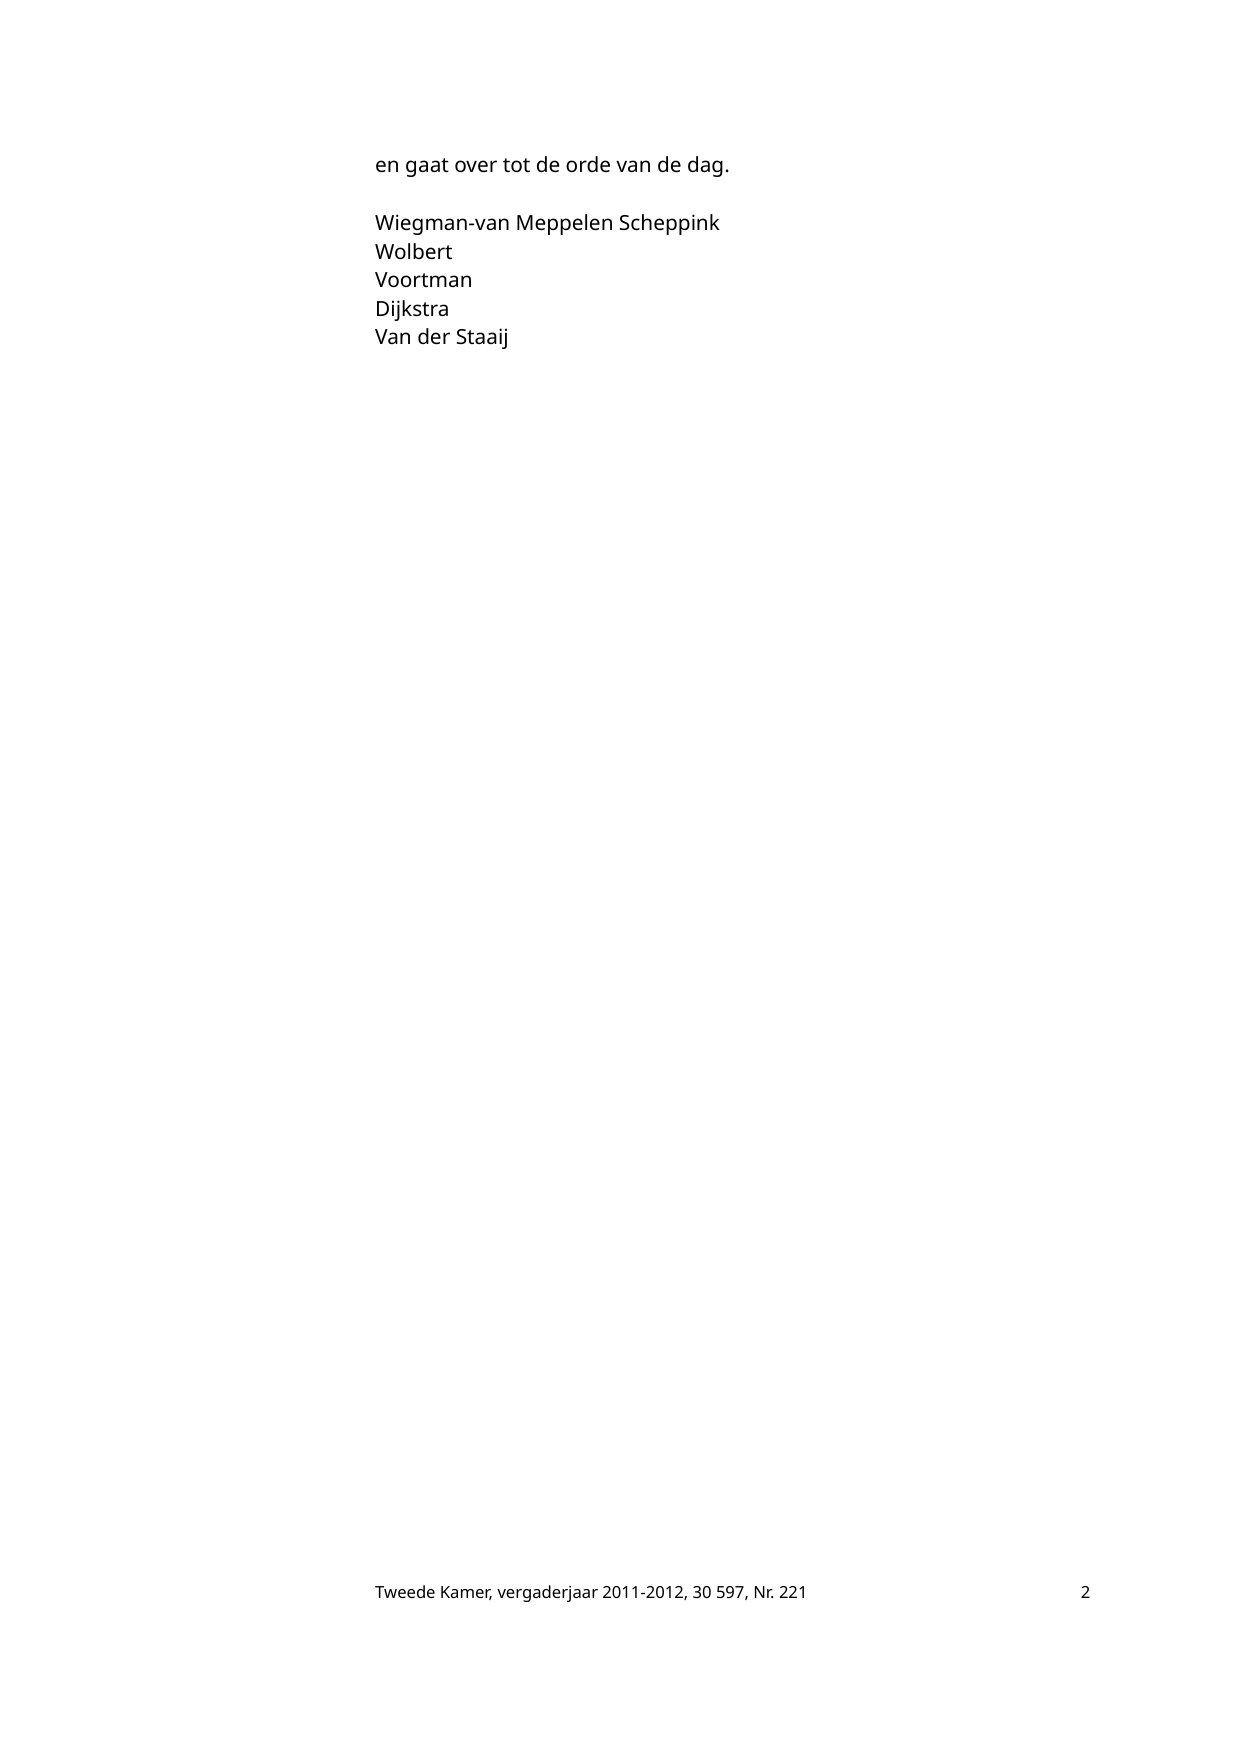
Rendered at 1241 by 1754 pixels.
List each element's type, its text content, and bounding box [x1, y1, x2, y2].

text Voortman [375, 265, 1090, 294]
text Dijkstra [375, 294, 1090, 322]
text Van der Staaij [375, 322, 1090, 351]
text Wolbert [375, 237, 1090, 265]
text Wiegman-van Meppelen Scheppink [375, 208, 1090, 237]
text en gaat over tot de orde van de dag. [375, 150, 1090, 178]
